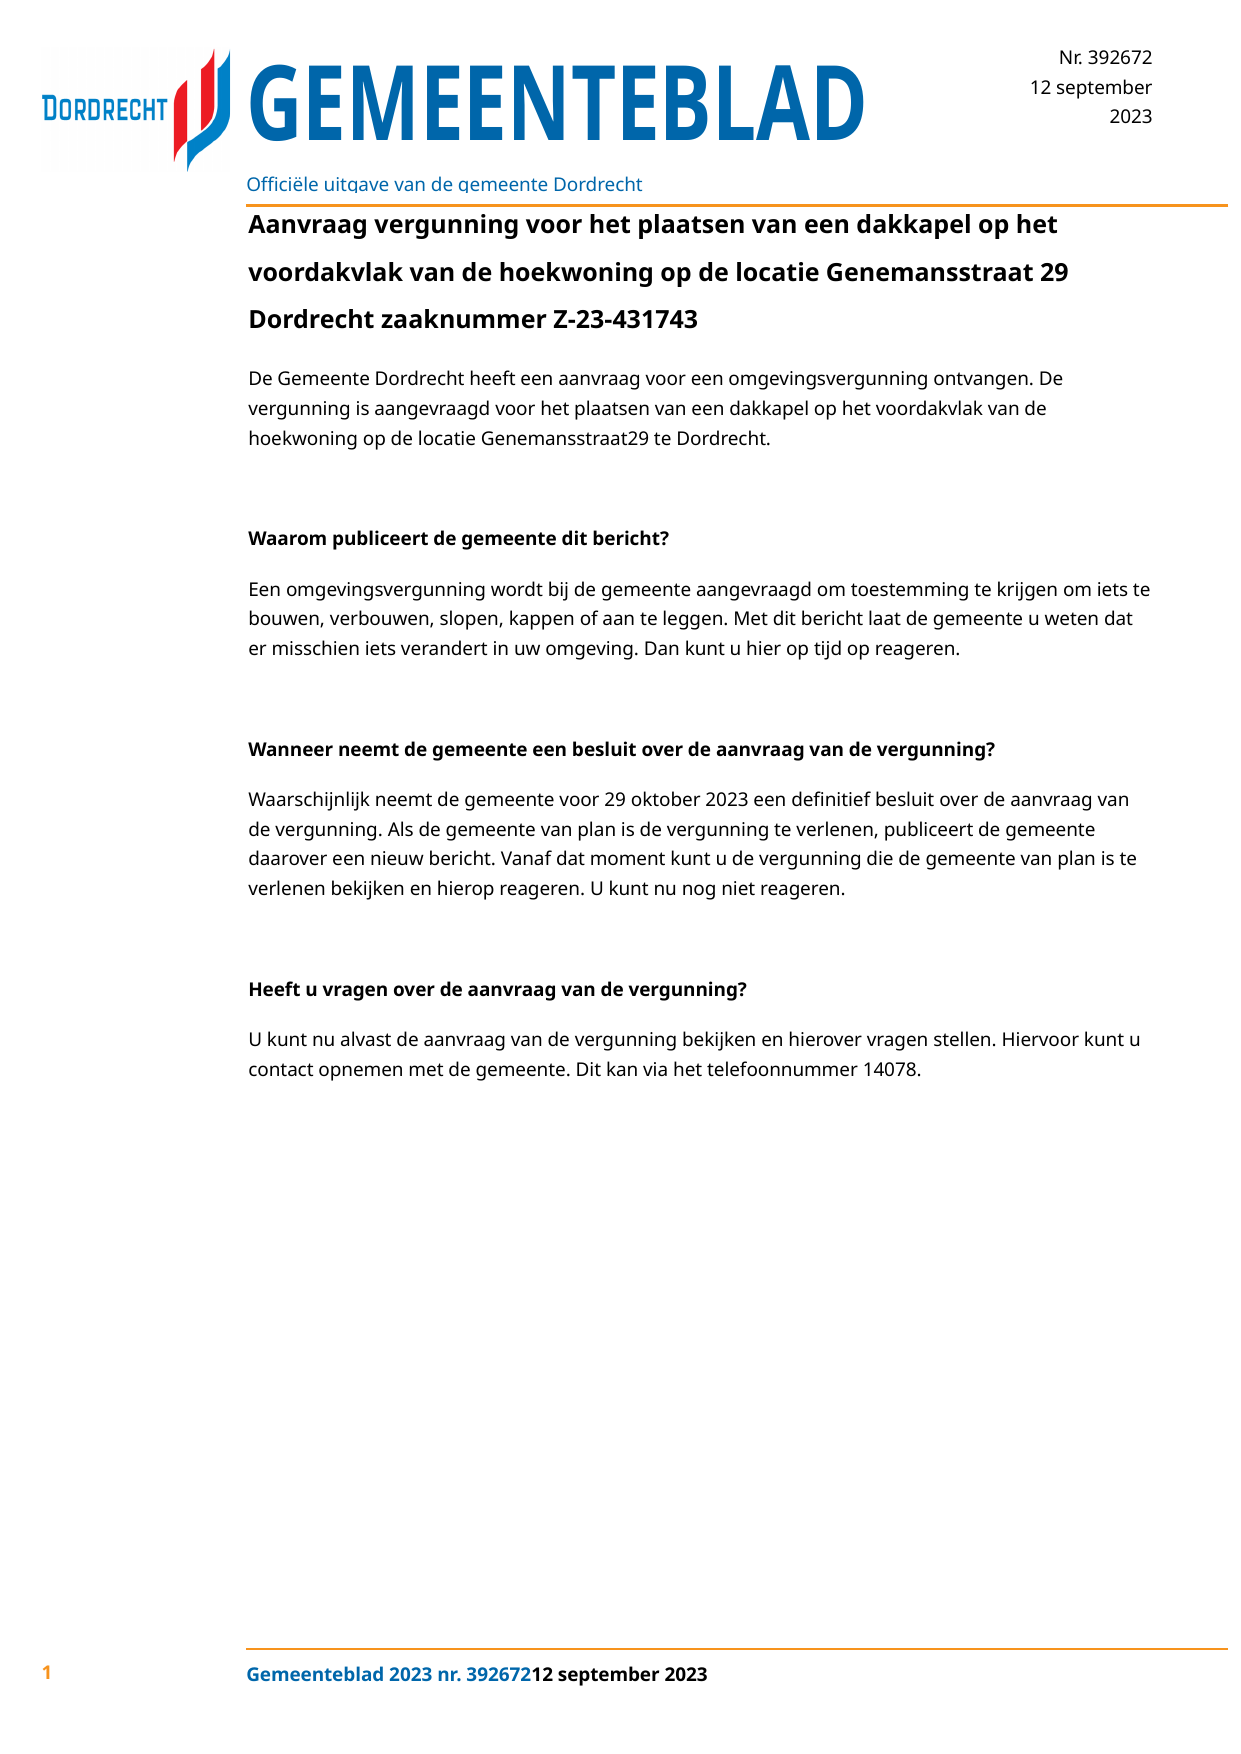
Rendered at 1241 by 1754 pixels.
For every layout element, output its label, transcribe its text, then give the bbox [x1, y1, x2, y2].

picture [41, 47, 231, 172]
text Heeft u vragen over de aanvraag van de vergunning? [248, 976, 1152, 1002]
text Aanvraag vergunning voor het plaatsen van een dakkapel op het voordakvlak van de hoekwoning op de locatie Genemansstraat 29 Dordrecht zaaknummer Z-23-431743 [248, 207, 1152, 336]
text U kunt nu alvast de aanvraag van de vergunning bekijken en hierover vragen stellen. Hiervoor kunt u contact opnemen met de gemeente. Dit kan via het telefoonnummer 14078. [248, 1026, 1152, 1082]
text Waarschijnlijk neemt de gemeente voor 29 oktober 2023 een definitief besluit over de aanvraag van de vergunning. Als de gemeente van plan is de vergunning te verlenen, publiceert de gemeente daarover een nieuw bericht. Vanaf dat moment kunt u de vergunning die de gemeente van plan is te verlenen bekijken en hierop reageren. U kunt nu nog niet reageren. [248, 786, 1152, 901]
text Een omgevingsvergunning wordt bij de gemeente aangevraagd om toestemming te krijgen om iets te bouwen, verbouwen, slopen, kappen of aan te leggen. Met dit bericht laat de gemeente u weten dat er misschien iets verandert in uw omgeving. Dan kunt u hier op tijd op reageren. [248, 576, 1152, 661]
text Waarom publiceert de gemeente dit bericht? [248, 526, 1152, 551]
text De Gemeente Dordrecht heeft een aanvraag voor een omgevingsvergunning ontvangen. De vergunning is aangevraagd voor het plaatsen van een dakkapel op het voordakvlak van de hoekwoning op de locatie Genemansstraat29 te Dordrecht. [248, 366, 1152, 450]
text Wanneer neemt de gemeente een besluit over de aanvraag van de vergunning? [248, 736, 1152, 762]
